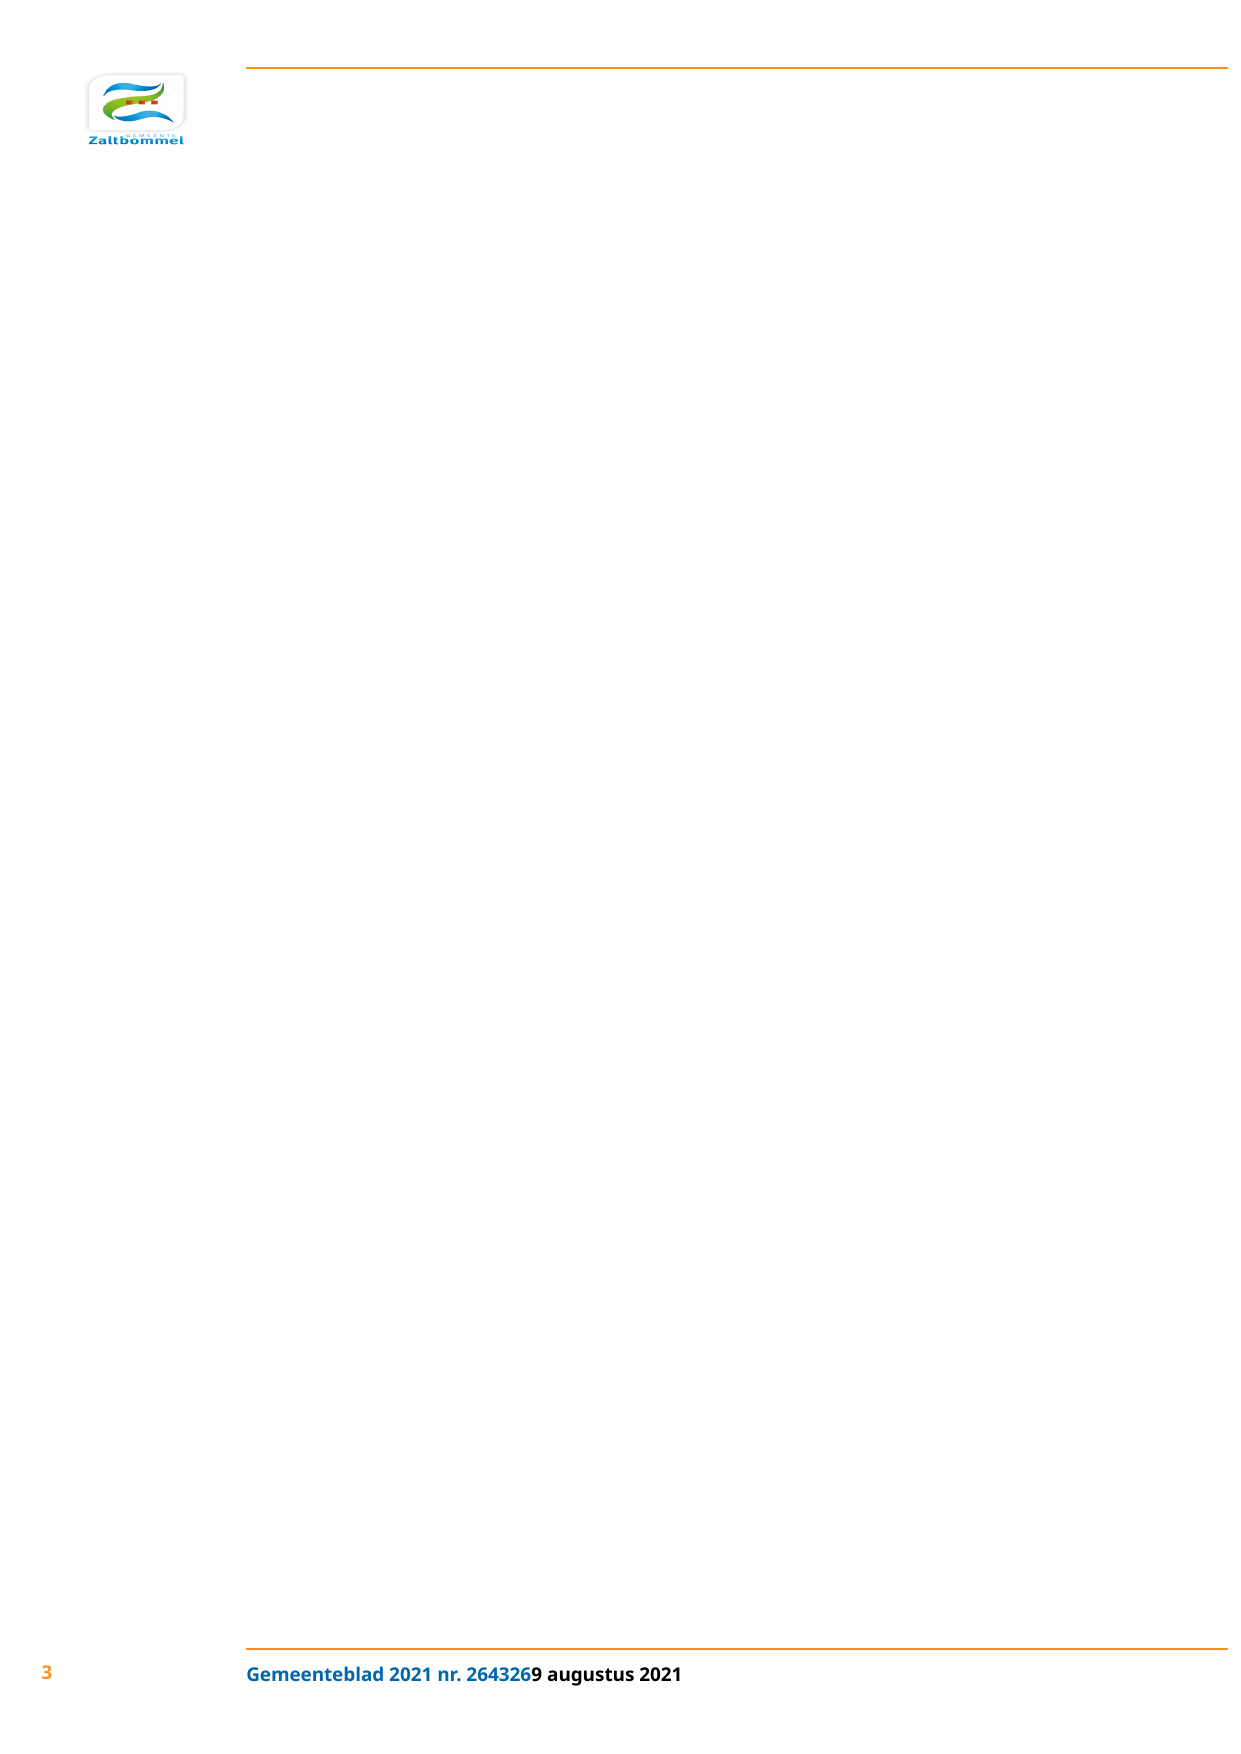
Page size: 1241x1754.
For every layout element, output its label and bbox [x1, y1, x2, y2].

picture [41, 47, 231, 172]
